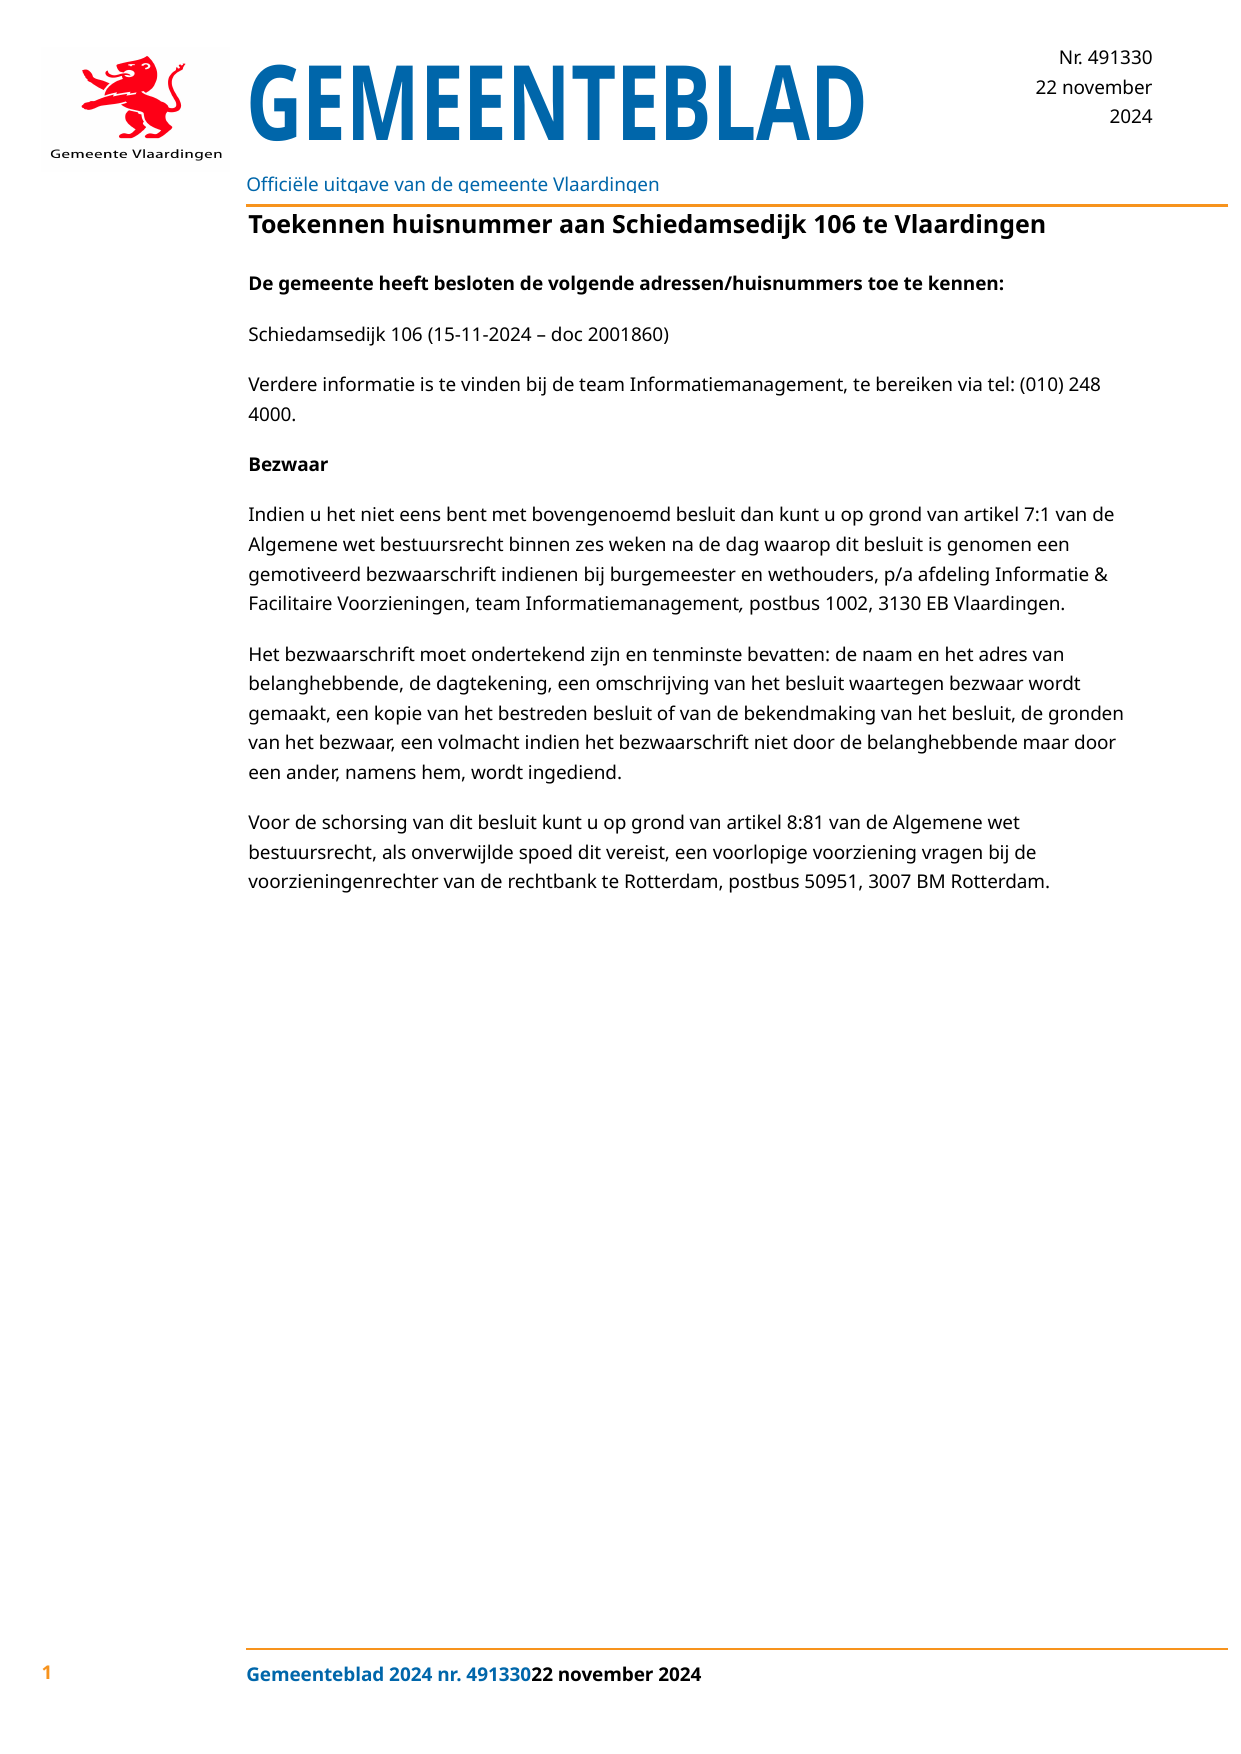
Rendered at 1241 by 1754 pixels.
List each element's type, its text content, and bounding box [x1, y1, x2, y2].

text Bezwaar [248, 451, 1152, 477]
picture [41, 47, 231, 172]
text De gemeente heeft besloten de volgende adressen/huisnummers toe te kennen: [248, 270, 1152, 296]
text Schiedamsedijk 106 (15-11-2024 – doc 2001860) [248, 321, 1152, 346]
text Verdere informatie is te vinden bij de team Informatiemanagement, te bereiken via tel: (010) 248 4000. [248, 371, 1152, 426]
text Het bezwaarschrift moet ondertekend zijn en tenminste bevatten: de naam en het adres van belanghebbende, de dagtekening, een omschrijving van het besluit waartegen bezwaar wordt gemaakt, een kopie van het bestreden besluit of van de bekendmaking van het besluit, de gronden van het bezwaar, een volmacht indien het bezwaarschrift niet door de belanghebbende maar door een ander, namens hem, wordt ingediend. [248, 641, 1152, 785]
text Indien u het niet eens bent met bovengenoemd besluit dan kunt u op grond van artikel 7:1 van de Algemene wet bestuursrecht binnen zes weken na de dag waarop dit besluit is genomen een gemotiveerd bezwaarschrift indienen bij burgemeester en wethouders, p/a afdeling Informatie & Facilitaire Voorzieningen, team Informatiemanagement, postbus 1002, 3130 EB Vlaardingen. [248, 502, 1152, 616]
text Toekennen huisnummer aan Schiedamsedijk 106 te Vlaardingen [248, 207, 1152, 241]
text Voor de schorsing van dit besluit kunt u op grond van artikel 8:81 van de Algemene wet bestuursrecht, als onverwijlde spoed dit vereist, een voorlopige voorziening vragen bij de voorzieningenrechter van de rechtbank te Rotterdam, postbus 50951, 3007 BM Rotterdam. [248, 809, 1152, 894]
